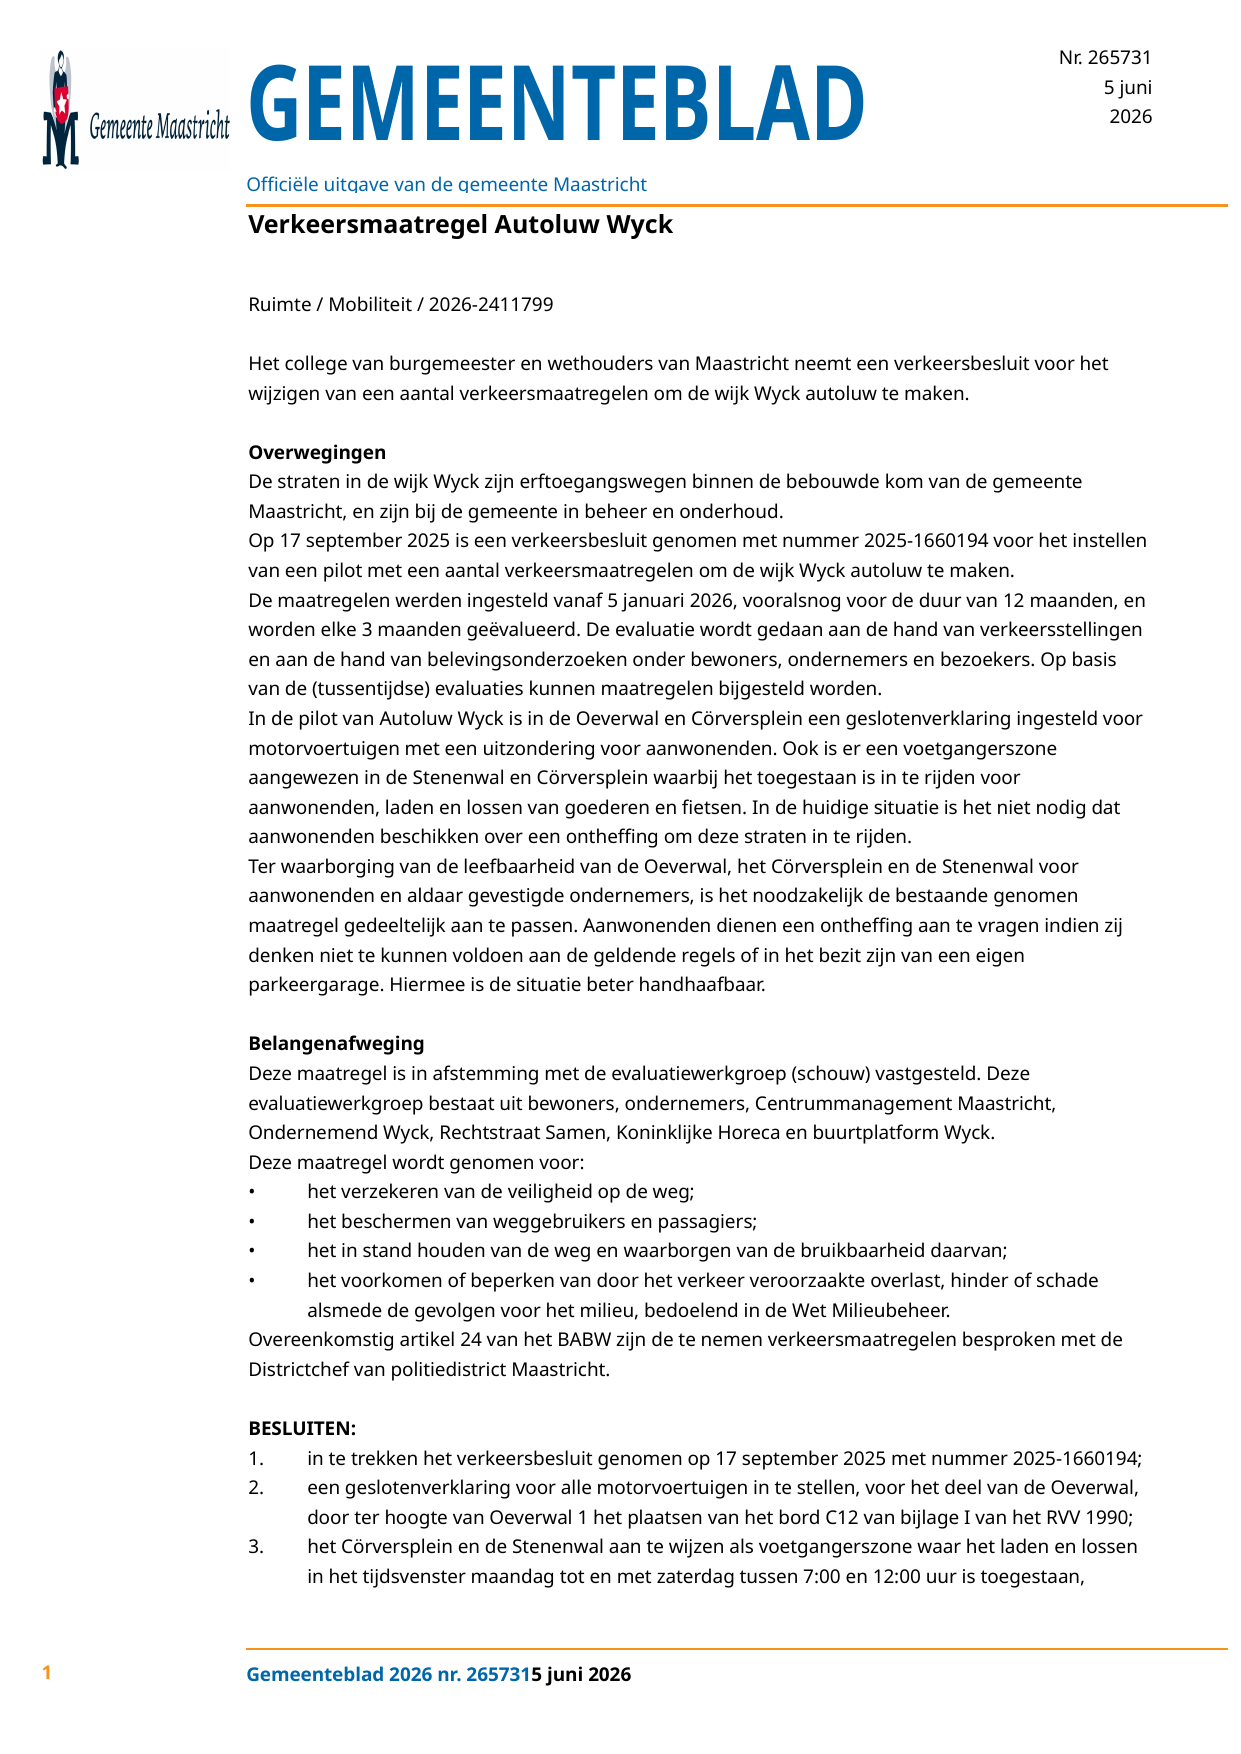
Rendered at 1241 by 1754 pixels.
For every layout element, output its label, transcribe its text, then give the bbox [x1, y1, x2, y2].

picture [41, 47, 231, 172]
list het verzekeren van de veiligheid op de weg; [248, 1178, 1152, 1204]
list het in stand houden van de weg en waarborgen van de bruikbaarheid daarvan; [248, 1238, 1152, 1263]
text Verkeersmaatregel Autoluw Wyck [248, 207, 1152, 241]
text De straten in de wijk Wyck zijn erftoegangswegen binnen de bebouwde kom van de gemeente Maastricht, en zijn bij de gemeente in beheer en onderhoud. [248, 468, 1152, 524]
text Het college van burgemeester en wethouders van Maastricht neemt een verkeersbesluit voor het wijzigen van een aantal verkeersmaatregelen om de wijk Wyck autoluw te maken. [248, 350, 1152, 406]
list een geslotenverklaring voor alle motorvoertuigen in te stellen, voor het deel van de Oeverwal, door ter hoogte van Oeverwal 1 het plaatsen van het bord C12 van bijlage I van het RVV 1990; [248, 1474, 1152, 1530]
text Overeenkomstig artikel 24 van het BABW zijn de te nemen verkeersmaatregelen besproken met de Districtchef van politiedistrict Maastricht. [248, 1326, 1152, 1382]
text Ruimte / Mobiliteit / 2026-2411799 [248, 291, 1152, 317]
text In de pilot van Autoluw Wyck is in de Oeverwal en Cörversplein een geslotenverklaring ingesteld voor motorvoertuigen met een uitzondering voor aanwonenden. Ook is er een voetgangerszone aangewezen in de Stenenwal en Cörversplein waarbij het toegestaan is in te rijden voor aanwonenden, laden en lossen van goederen en fietsen. In de huidige situatie is het niet nodig dat aanwonenden beschikken over een ontheffing om deze straten in te rijden. [248, 705, 1152, 849]
list in te trekken het verkeersbesluit genomen op 17 september 2025 met nummer 2025-1660194; [248, 1445, 1152, 1471]
list het voorkomen of beperken van door het verkeer veroorzaakte overlast, hinder of schade alsmede de gevolgen voor het milieu, bedoelend in de Wet Milieubeheer. [248, 1267, 1152, 1323]
text Overwegingen [248, 439, 1152, 465]
text Belangenafweging [248, 1031, 1152, 1056]
text Deze maatregel is in afstemming met de evaluatiewerkgroep (schouw) vastgesteld. Deze evaluatiewerkgroep bestaat uit bewoners, ondernemers, Centrummanagement Maastricht, Ondernemend Wyck, Rechtstraat Samen, Koninklijke Horeca en buurtplatform Wyck. [248, 1060, 1152, 1145]
text BESLUITEN: [248, 1415, 1152, 1441]
list het beschermen van weggebruikers en passagiers; [248, 1208, 1152, 1234]
list het Cörversplein en de Stenenwal aan te wijzen als voetgangerszone waar het laden en lossen in het tijdsvenster maandag tot en met zaterdag tussen 7:00 en 12:00 uur is toegestaan, [248, 1533, 1152, 1589]
text Deze maatregel wordt genomen voor: [248, 1149, 1152, 1175]
text Ter waarborging van de leefbaarheid van de Oeverwal, het Cörversplein en de Stenenwal voor aanwonenden en aldaar gevestigde ondernemers, is het noodzakelijk de bestaande genomen maatregel gedeeltelijk aan te passen. Aanwonenden dienen een ontheffing aan te vragen indien zij denken niet te kunnen voldoen aan de geldende regels of in het bezit zijn van een eigen parkeergarage. Hiermee is de situatie beter handhaafbaar. [248, 853, 1152, 997]
text Op 17 september 2025 is een verkeersbesluit genomen met nummer 2025-1660194 voor het instellen van een pilot met een aantal verkeersmaatregelen om de wijk Wyck autoluw te maken. [248, 528, 1152, 583]
text De maatregelen werden ingesteld vanaf 5 januari 2026, vooralsnog voor de duur van 12 maanden, en worden elke 3 maanden geëvalueerd. De evaluatie wordt gedaan aan de hand van verkeersstellingen en aan de hand van belevingsonderzoeken onder bewoners, ondernemers en bezoekers. Op basis van de (tussentijdse) evaluaties kunnen maatregelen bijgesteld worden. [248, 587, 1152, 701]
